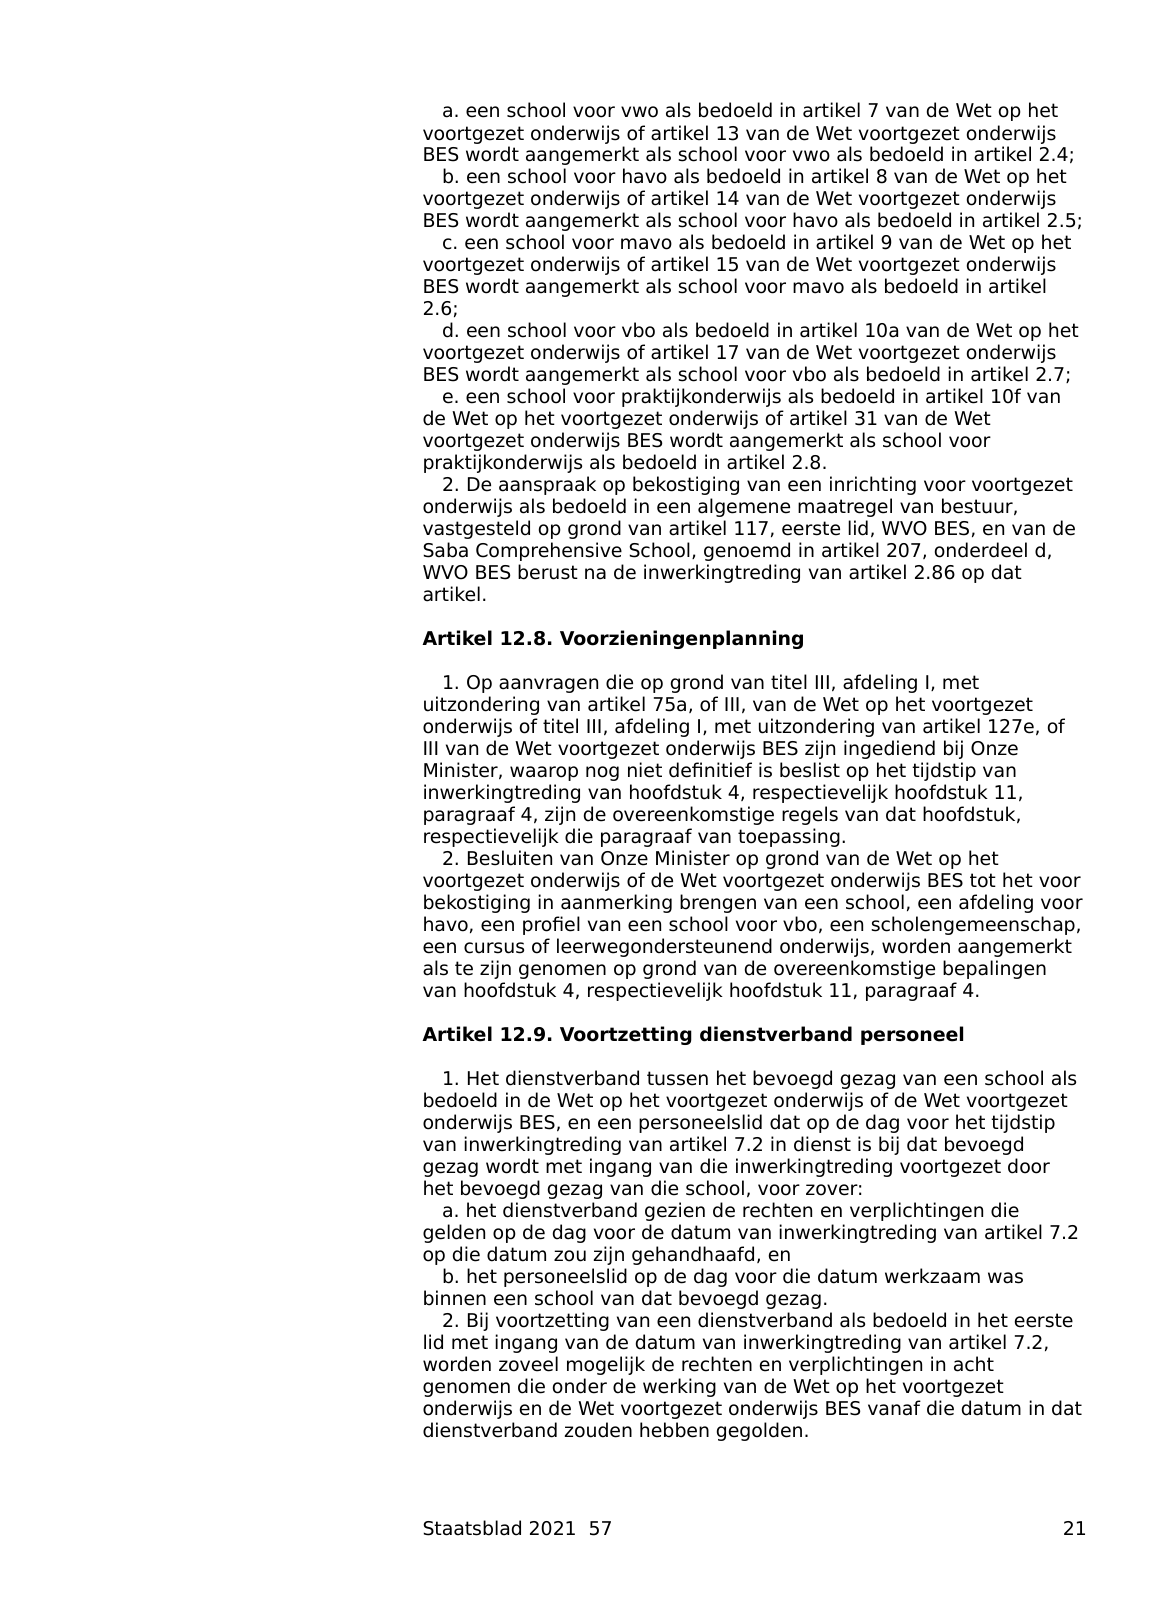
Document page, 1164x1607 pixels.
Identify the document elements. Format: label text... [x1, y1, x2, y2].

text b. een school voor havo als bedoeld in artikel 8 van de Wet op het voortgezet onderwijs of artikel 14 van de Wet voortgezet onderwijs BES wordt aangemerkt als school voor havo als bedoeld in artikel 2.5; [422, 166, 1087, 232]
text d. een school voor vbo als bedoeld in artikel 10a van de Wet op het voortgezet onderwijs of artikel 17 van de Wet voortgezet onderwijs BES wordt aangemerkt als school voor vbo als bedoeld in artikel 2.7; [422, 320, 1087, 386]
subtitle Artikel 12.9. Voortzetting dienstverband personeel [422, 1024, 1087, 1046]
subtitle Artikel 12.8. Voorzieningenplanning [422, 628, 1087, 650]
text 2. De aanspraak op bekostiging van een inrichting voor voortgezet onderwijs als bedoeld in een algemene maatregel van bestuur, vastgesteld op grond van artikel 117, eerste lid, WVO BES, en van de Saba Comprehensive School, genoemd in artikel 207, onderdeel d, WVO BES berust na de inwerkingtreding van artikel 2.86 op dat artikel. [422, 474, 1087, 606]
text e. een school voor praktijkonderwijs als bedoeld in artikel 10f van de Wet op het voortgezet onderwijs of artikel 31 van de Wet voortgezet onderwijs BES wordt aangemerkt als school voor praktijkonderwijs als bedoeld in artikel 2.8. [422, 386, 1087, 474]
text 1. Op aanvragen die op grond van titel III, afdeling I, met uitzondering van artikel 75a, of III, van de Wet op het voortgezet onderwijs of titel III, afdeling I, met uitzondering van artikel 127e, of III van de Wet voortgezet onderwijs BES zijn ingediend bij Onze Minister, waarop nog niet definitief is beslist op het tijdstip van inwerkingtreding van hoofdstuk 4, respectievelijk hoofdstuk 11, paragraaf 4, zijn de overeenkomstige regels van dat hoofdstuk, respectievelijk die paragraaf van toepassing. [422, 672, 1087, 848]
text 2. Bij voortzetting van een dienstverband als bedoeld in het eerste lid met ingang van de datum van inwerkingtreding van artikel 7.2, worden zoveel mogelijk de rechten en verplichtingen in acht genomen die onder de werking van de Wet op het voortgezet onderwijs en de Wet voortgezet onderwijs BES vanaf die datum in dat dienstverband zouden hebben gegolden. [422, 1310, 1087, 1442]
text a. het dienstverband gezien de rechten en verplichtingen die gelden op de dag voor de datum van inwerkingtreding van artikel 7.2 op die datum zou zijn gehandhaafd, en [422, 1200, 1087, 1266]
text a. een school voor vwo als bedoeld in artikel 7 van de Wet op het voortgezet onderwijs of artikel 13 van de Wet voortgezet onderwijs BES wordt aangemerkt als school voor vwo als bedoeld in artikel 2.4; [422, 100, 1087, 166]
text 1. Het dienstverband tussen het bevoegd gezag van een school als bedoeld in de Wet op het voortgezet onderwijs of de Wet voortgezet onderwijs BES, en een personeelslid dat op de dag voor het tijdstip van inwerkingtreding van artikel 7.2 in dienst is bij dat bevoegd gezag wordt met ingang van die inwerkingtreding voortgezet door het bevoegd gezag van die school, voor zover: [422, 1068, 1087, 1200]
text b. het personeelslid op de dag voor die datum werkzaam was binnen een school van dat bevoegd gezag. [422, 1266, 1087, 1310]
text c. een school voor mavo als bedoeld in artikel 9 van de Wet op het voortgezet onderwijs of artikel 15 van de Wet voortgezet onderwijs BES wordt aangemerkt als school voor mavo als bedoeld in artikel 2.6; [422, 232, 1087, 320]
text 2. Besluiten van Onze Minister op grond van de Wet op het voortgezet onderwijs of de Wet voortgezet onderwijs BES tot het voor bekostiging in aanmerking brengen van een school, een afdeling voor havo, een profiel van een school voor vbo, een scholengemeenschap, een cursus of leerwegondersteunend onderwijs, worden aangemerkt als te zijn genomen op grond van de overeenkomstige bepalingen van hoofdstuk 4, respectievelijk hoofdstuk 11, paragraaf 4. [422, 848, 1087, 1002]
